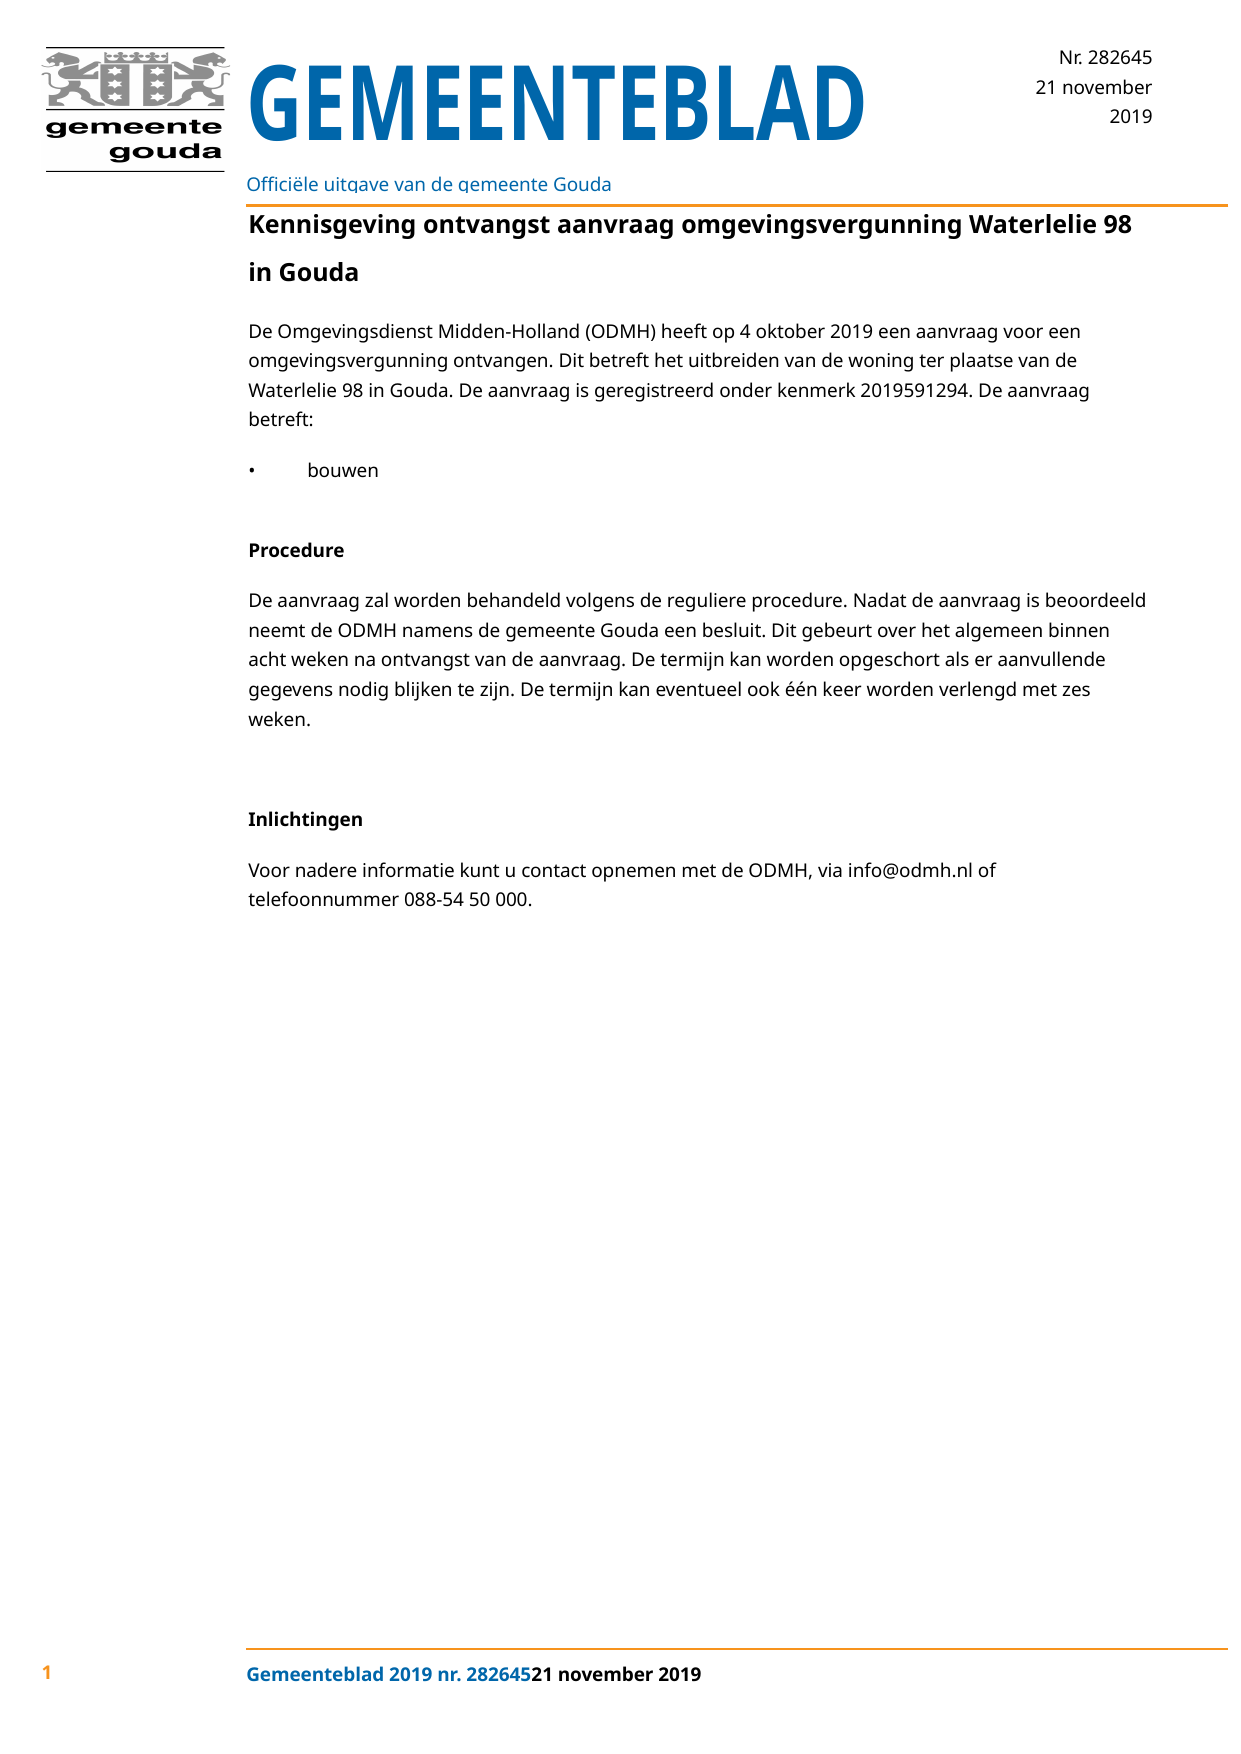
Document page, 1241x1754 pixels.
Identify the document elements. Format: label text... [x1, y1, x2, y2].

text Voor nadere informatie kunt u contact opnemen met de ODMH, via info@odmh.nl of telefoonnummer 088-54 50 000. [248, 857, 1152, 912]
text Inlichtingen [248, 807, 1152, 832]
text De Omgevingsdienst Midden-Holland (ODMH) heeft op 4 oktober 2019 een aanvraag voor een omgevingsvergunning ontvangen. Dit betreft het uitbreiden van de woning ter plaatse van de Waterlelie 98 in Gouda. De aanvraag is geregistreerd onder kenmerk 2019591294. De aanvraag betreft: [248, 318, 1152, 432]
text Procedure [248, 537, 1152, 563]
list bouwen [248, 457, 1152, 483]
text Kennisgeving ontvangst aanvraag omgevingsvergunning Waterlelie 98 in Gouda [248, 207, 1152, 288]
text De aanvraag zal worden behandeld volgens de reguliere procedure. Nadat de aanvraag is beoordeeld neemt de ODMH namens de gemeente Gouda een besluit. Dit gebeurt over het algemeen binnen acht weken na ontvangst van de aanvraag. De termijn kan worden opgeschort als er aanvullende gegevens nodig blijken te zijn. De termijn kan eventueel ook één keer worden verlengd met zes weken. [248, 587, 1152, 732]
picture [41, 47, 231, 172]
